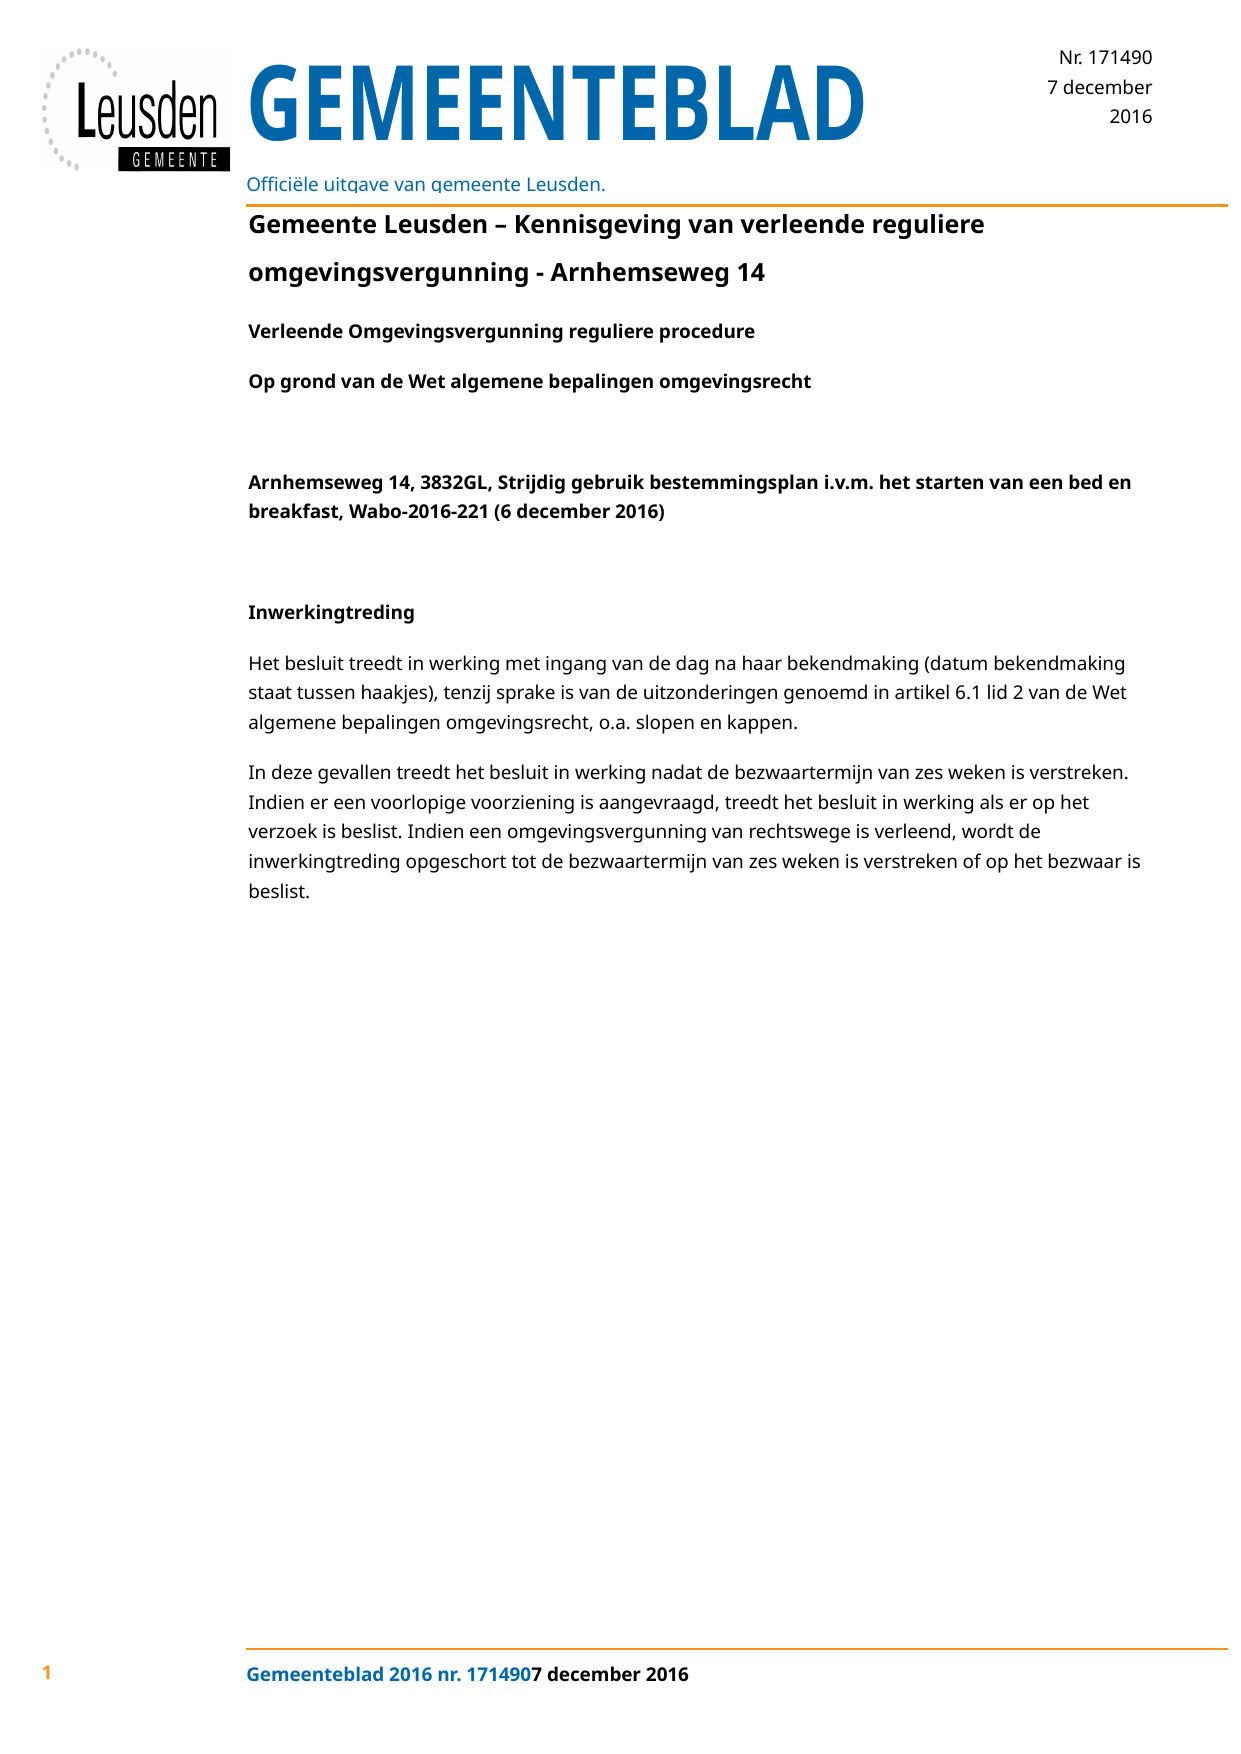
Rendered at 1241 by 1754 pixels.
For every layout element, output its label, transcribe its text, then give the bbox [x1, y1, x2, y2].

text Op grond van de Wet algemene bepalingen omgevingsrecht [248, 368, 1152, 394]
text Het besluit treedt in werking met ingang van de dag na haar bekendmaking (datum bekendmaking staat tussen haakjes), tenzij sprake is van de uitzonderingen genoemd in artikel 6.1 lid 2 van de Wet algemene bepalingen omgevingsrecht, o.a. slopen en kappen. [248, 650, 1152, 735]
text Verleende Omgevingsvergunning reguliere procedure [248, 318, 1152, 344]
text In deze gevallen treedt het besluit in werking nadat de bezwaartermijn van zes weken is verstreken. Indien er een voorlopige voorziening is aangevraagd, treedt het besluit in werking als er op het verzoek is beslist. Indien een omgevingsvergunning van rechtswege is verleend, wordt de inwerkingtreding opgeschort tot de bezwaartermijn van zes weken is verstreken of op het bezwaar is beslist. [248, 759, 1152, 904]
text Arnhemseweg 14, 3832GL, Strijdig gebruik bestemmingsplan i.v.m. het starten van een bed en breakfast, Wabo-2016-221 (6 december 2016) [248, 469, 1152, 524]
text Inwerkingtreding [248, 599, 1152, 625]
picture [41, 47, 231, 172]
text Gemeente Leusden – Kennisgeving van verleende reguliere omgevingsvergunning - Arnhemseweg 14 [248, 207, 1152, 288]
